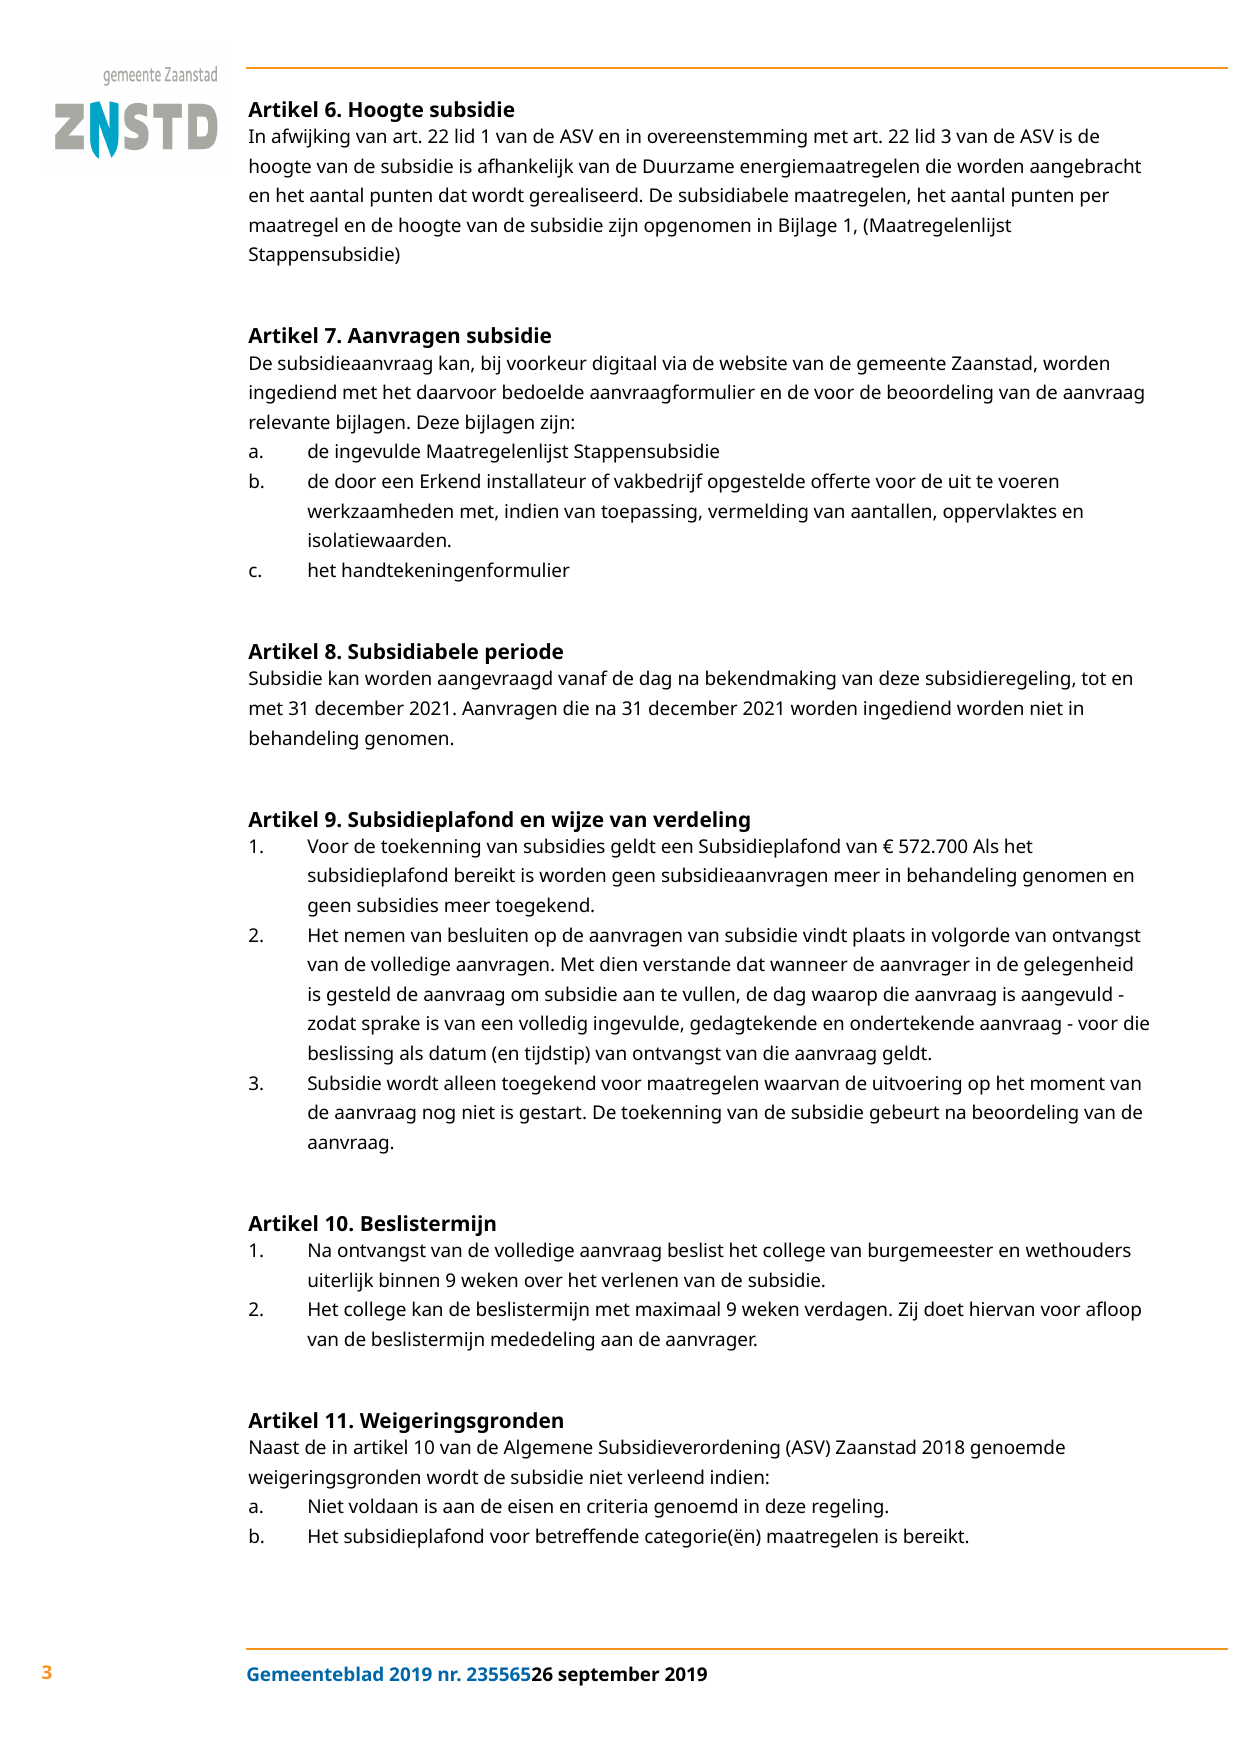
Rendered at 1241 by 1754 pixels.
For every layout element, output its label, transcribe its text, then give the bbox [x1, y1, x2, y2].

text Subsidie kan worden aangevraagd vanaf de dag na bekendmaking van deze subsidieregeling, tot en met 31 december 2021. Aanvragen die na 31 december 2021 worden ingediend worden niet in behandeling genomen. [248, 666, 1152, 750]
list Voor de toekenning van subsidies geldt een Subsidieplafond van € 572.700 Als het subsidieplafond bereikt is worden geen subsidieaanvragen meer in behandeling genomen en geen subsidies meer toegekend. [248, 833, 1152, 918]
list Subsidie wordt alleen toegekend voor maatregelen waarvan de uitvoering op het moment van de aanvraag nog niet is gestart. De toekenning van de subsidie gebeurt na beoordeling van de aanvraag. [248, 1070, 1152, 1155]
list Het nemen van besluiten op de aanvragen van subsidie vindt plaats in volgorde van ontvangst van de volledige aanvragen. Met dien verstande dat wanneer de aanvrager in de gelegenheid is gesteld de aanvraag om subsidie aan te vullen, de dag waarop die aanvraag is aangevuld -zodat sprake is van een volledig ingevulde, gedagtekende en ondertekende aanvraag - voor die beslissing als datum (en tijdstip) van ontvangst van die aanvraag geldt. [248, 922, 1152, 1066]
list Niet voldaan is aan de eisen en criteria genoemd in deze regeling. [248, 1494, 1152, 1519]
text Artikel 6. Hoogte subsidie [248, 95, 1152, 123]
text Artikel 9. Subsidieplafond en wijze van verdeling [248, 805, 1152, 833]
list Het subsidieplafond voor betreffende categorie(ën) maatregelen is bereikt. [248, 1523, 1152, 1549]
list het handtekeningenformulier [248, 557, 1152, 583]
text Naast de in artikel 10 van de Algemene Subsidieverordening (ASV) Zaanstad 2018 genoemde weigeringsgronden wordt de subsidie niet verleend indien: [248, 1434, 1152, 1490]
text De subsidieaanvraag kan, bij voorkeur digitaal via de website van de gemeente Zaanstad, worden ingediend met het daarvoor bedoelde aanvraagformulier en de voor de beoordeling van de aanvraag relevante bijlagen. Deze bijlagen zijn: [248, 350, 1152, 435]
text In afwijking van art. 22 lid 1 van de ASV en in overeenstemming met art. 22 lid 3 van de ASV is de hoogte van de subsidie is afhankelijk van de Duurzame energiemaatregelen die worden aangebracht en het aantal punten dat wordt gerealiseerd. De subsidiabele maatregelen, het aantal punten per maatregel en de hoogte van de subsidie zijn opgenomen in Bijlage 1, (Maatregelenlijst Stappensubsidie) [248, 123, 1152, 267]
text Artikel 11. Weigeringsgronden [248, 1406, 1152, 1434]
text Artikel 7. Aanvragen subsidie [248, 322, 1152, 350]
list de ingevulde Maatregelenlijst Stappensubsidie [248, 439, 1152, 464]
list Na ontvangst van de volledige aanvraag beslist het college van burgemeester en wethouders uiterlijk binnen 9 weken over het verlenen van de subsidie. [248, 1237, 1152, 1293]
text Artikel 8. Subsidiabele periode [248, 637, 1152, 666]
picture [41, 47, 231, 172]
list Het college kan de beslistermijn met maximaal 9 weken verdagen. Zij doet hiervan voor afloop van de beslistermijn mededeling aan de aanvrager. [248, 1297, 1152, 1352]
list de door een Erkend installateur of vakbedrijf opgestelde offerte voor de uit te voeren werkzaamheden met, indien van toepassing, vermelding van aantallen, oppervlaktes en isolatiewaarden. [248, 468, 1152, 553]
text Artikel 10. Beslistermijn [248, 1209, 1152, 1237]
